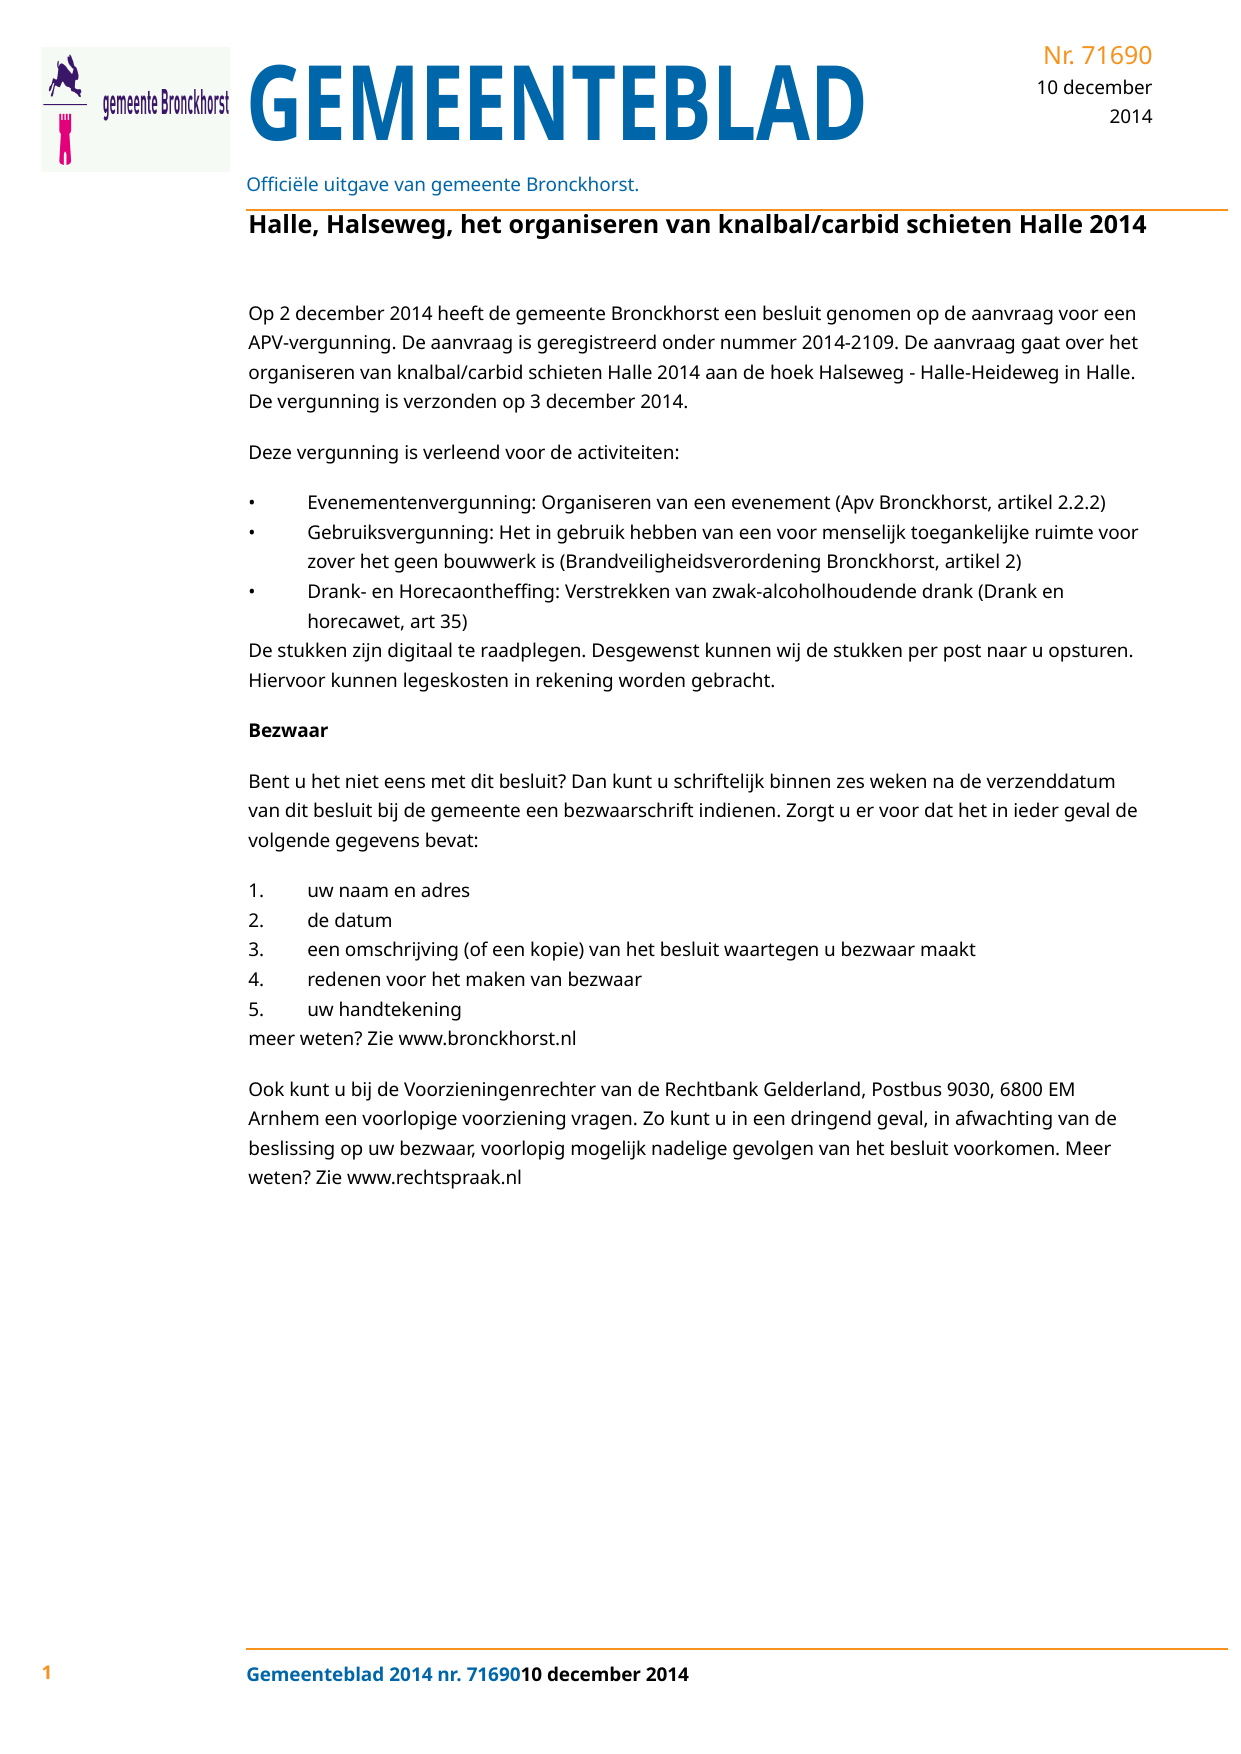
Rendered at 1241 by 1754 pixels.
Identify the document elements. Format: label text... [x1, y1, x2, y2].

text De stukken zijn digitaal te raadplegen. Desgewenst kunnen wij de stukken per post naar u opsturen. Hiervoor kunnen legeskosten in rekening worden gebracht. [248, 637, 1152, 693]
text Deze vergunning is verleend voor de activiteiten: [248, 439, 1152, 465]
text Halle, Halseweg, het organiseren van knalbal/carbid schieten Halle 2014 [248, 211, 1152, 241]
text meer weten? Zie www.bronckhorst.nl [248, 1025, 1152, 1051]
list Drank- en Horecaontheffing: Verstrekken van zwak-alcoholhoudende drank (Drank en horecawet, art 35) [248, 578, 1152, 633]
text Bent u het niet eens met dit besluit? Dan kunt u schriftelijk binnen zes weken na de verzenddatum van dit besluit bij de gemeente een bezwaarschrift indienen. Zorgt u er voor dat het in ieder geval de volgende gegevens bevat: [248, 768, 1152, 853]
text Ook kunt u bij de Voorzieningenrechter van de Rechtbank Gelderland, Postbus 9030, 6800 EM Arnhem een voorlopige voorziening vragen. Zo kunt u in een dringend geval, in afwachting van de beslissing op uw bezwaar, voorlopig mogelijk nadelige gevolgen van het besluit voorkomen. Meer weten? Zie www.rechtspraak.nl [248, 1076, 1152, 1190]
picture [41, 47, 231, 172]
list uw naam en adres [248, 877, 1152, 903]
list Gebruiksvergunning: Het in gebruik hebben van een voor menselijk toegankelijke ruimte voor zover het geen bouwwerk is (Brandveiligheidsverordening Bronckhorst, artikel 2) [248, 519, 1152, 574]
text Op 2 december 2014 heeft de gemeente Bronckhorst een besluit genomen op de aanvraag voor een APV-vergunning. De aanvraag is geregistreerd onder nummer 2014-2109. De aanvraag gaat over het organiseren van knalbal/carbid schieten Halle 2014 aan de hoek Halseweg - Halle-Heideweg in Halle. De vergunning is verzonden op 3 december 2014. [248, 300, 1152, 414]
text Bezwaar [248, 717, 1152, 743]
list de datum [248, 907, 1152, 933]
list uw handtekening [248, 996, 1152, 1021]
list een omschrijving (of een kopie) van het besluit waartegen u bezwaar maakt [248, 937, 1152, 962]
list redenen voor het maken van bezwaar [248, 966, 1152, 992]
list Evenementenvergunning: Organiseren van een evenement (Apv Bronckhorst, artikel 2.2.2) [248, 489, 1152, 515]
